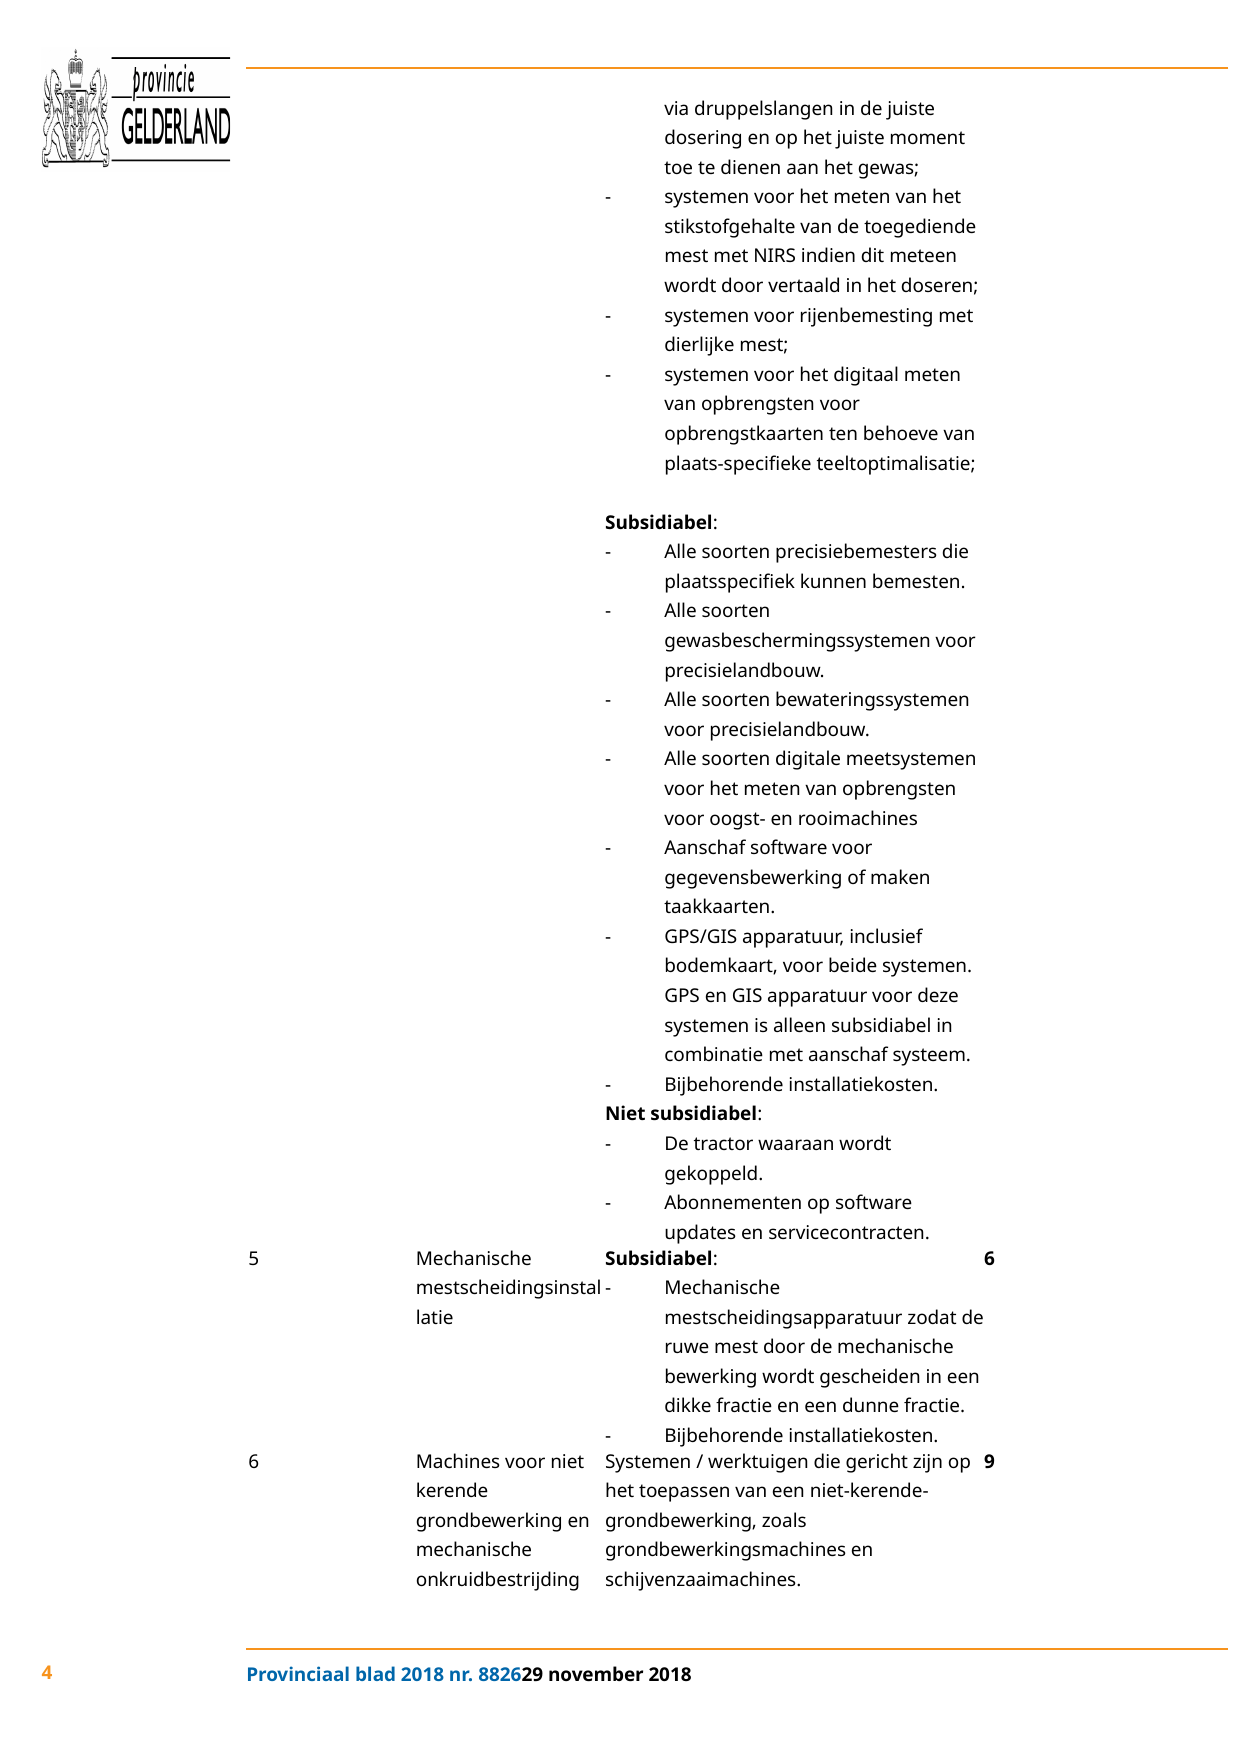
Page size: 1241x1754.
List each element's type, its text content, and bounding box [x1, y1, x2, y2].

table_cell [248, 95, 416, 1245]
table_cell 5 [248, 1245, 416, 1448]
table_cell Machines voor niet kerende grondbewerking en mechanische onkruidbestrijding [416, 1448, 605, 1592]
table_cell via druppelslangen in de juiste dosering en op het juiste moment toe te dienen aan het gewas; systemen voor het meten van het stikstofgehalte van de toegediende mest met NIRS indien dit meteen wordt door vertaald in het doseren; systemen voor rijenbemesting met dierlijke mest; systemen voor het digitaal meten van opbrengsten voor opbrengstkaarten ten behoeve van plaats-specifieke teeltoptimalisatie; Subsidiabel: Alle soorten precisiebemesters die plaatsspecifiek kunnen bemesten. Alle soorten gewasbeschermingssystemen voor precisielandbouw. Alle soorten bewateringssystemen voor precisielandbouw. Alle soorten digitale meetsystemen voor het meten van opbrengsten voor oogst- en rooimachines Aanschaf software voor gegevensbewerking of maken taakkaarten. GPS/GIS apparatuur, inclusief bodemkaart, voor beide systemen. GPS en GIS apparatuur voor deze systemen is alleen subsidiabel in combinatie met aanschaf systeem. Bijbehorende installatiekosten. Niet subsidiabel: De tractor waaraan wordt gekoppeld. Abonnementen op software updates en servicecontracten. [605, 95, 984, 1245]
picture [41, 47, 231, 172]
table_cell Subsidiabel: Mechanische mestscheidingsapparatuur zodat de ruwe mest door de mechanische bewerking wordt gescheiden in een dikke fractie en een dunne fractie. Bijbehorende installatiekosten. [605, 1245, 984, 1448]
table_cell Mechanische mestscheidingsinstallatie [416, 1245, 605, 1448]
table_cell 6 [984, 1245, 1152, 1448]
table_cell 6 [248, 1448, 416, 1592]
table_cell [984, 95, 1152, 1245]
table_cell Systemen / werktuigen die gericht zijn op het toepassen van een niet-kerende-grondbewerking, zoals grondbewerkingsmachines en schijvenzaaimachines. [605, 1448, 984, 1592]
table_cell 9 [984, 1448, 1152, 1592]
table_cell [416, 95, 605, 1245]
